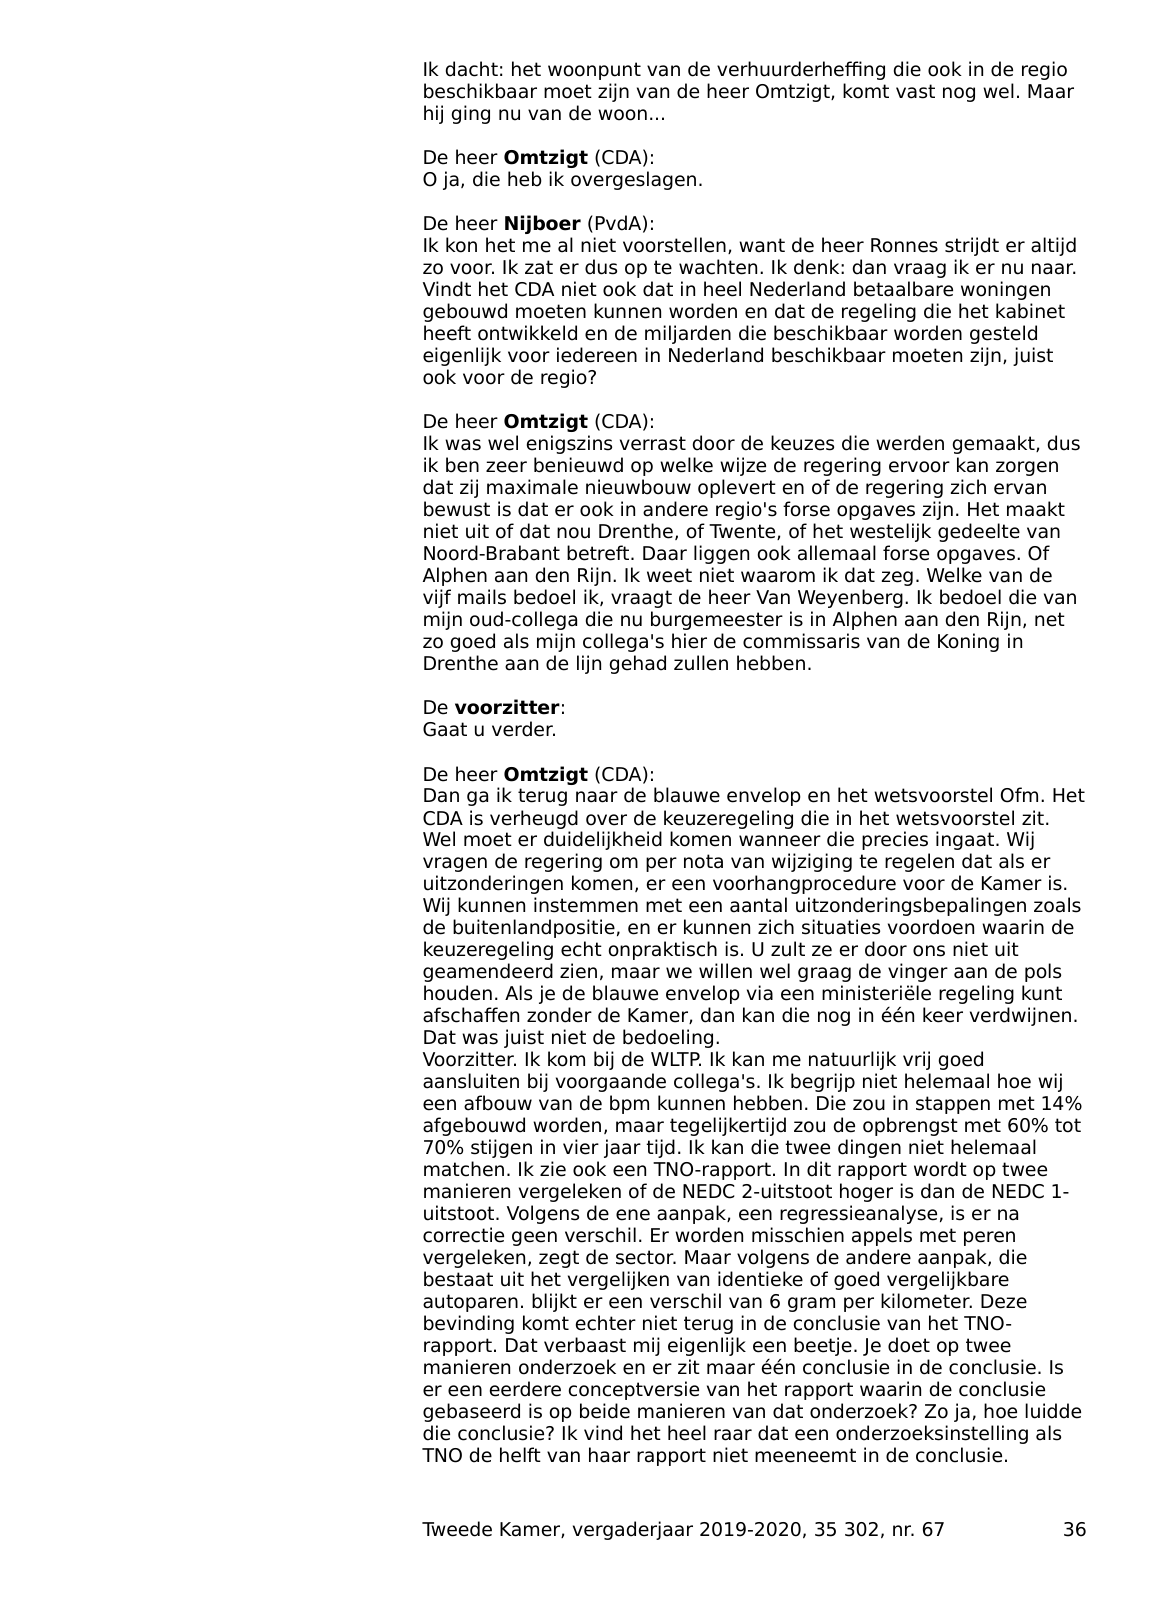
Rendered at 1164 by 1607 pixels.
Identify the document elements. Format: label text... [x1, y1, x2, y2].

text De heer Omtzigt (CDA): [422, 147, 1087, 169]
text Ik was wel enigszins verrast door de keuzes die werden gemaakt, dus ik ben zeer benieuwd op welke wijze de regering ervoor kan zorgen dat zij maximale nieuwbouw oplevert en of de regering zich ervan bewust is dat er ook in andere regio's forse opgaves zijn. Het maakt niet uit of dat nou Drenthe, of Twente, of het westelijk gedeelte van Noord-Brabant betreft. Daar liggen ook allemaal forse opgaves. Of Alphen aan den Rijn. Ik weet niet waarom ik dat zeg. Welke van de vijf mails bedoel ik, vraagt de heer Van Weyenberg. Ik bedoel die van mijn oud-collega die nu burgemeester is in Alphen aan den Rijn, net zo goed als mijn collega's hier de commissaris van de Koning in Drenthe aan de lijn gehad zullen hebben. [422, 433, 1087, 675]
text Dan ga ik terug naar de blauwe envelop en het wetsvoorstel Ofm. Het CDA is verheugd over de keuzeregeling die in het wetsvoorstel zit. Wel moet er duidelijkheid komen wanneer die precies ingaat. Wij vragen de regering om per nota van wijziging te regelen dat als er uitzonderingen komen, er een voorhangprocedure voor de Kamer is. Wij kunnen instemmen met een aantal uitzonderingsbepalingen zoals de buitenlandpositie, en er kunnen zich situaties voordoen waarin de keuzeregeling echt onpraktisch is. U zult ze er door ons niet uit geamendeerd zien, maar we willen wel graag de vinger aan de pols houden. Als je de blauwe envelop via een ministeriële regeling kunt afschaffen zonder de Kamer, dan kan die nog in één keer verdwijnen. Dat was juist niet de bedoeling. [422, 785, 1087, 1049]
text De heer Nijboer (PvdA): [422, 213, 1087, 235]
text O ja, die heb ik overgeslagen. [422, 169, 1087, 191]
text Voorzitter. Ik kom bij de WLTP. Ik kan me natuurlijk vrij goed aansluiten bij voorgaande collega's. Ik begrijp niet helemaal hoe wij een afbouw van de bpm kunnen hebben. Die zou in stappen met 14% afgebouwd worden, maar tegelijkertijd zou de opbrengst met 60% tot 70% stijgen in vier jaar tijd. Ik kan die twee dingen niet helemaal matchen. Ik zie ook een TNO-rapport. In dit rapport wordt op twee manieren vergeleken of de NEDC 2-uitstoot hoger is dan de NEDC 1-uitstoot. Volgens de ene aanpak, een regressieanalyse, is er na correctie geen verschil. Er worden misschien appels met peren vergeleken, zegt de sector. Maar volgens de andere aanpak, die bestaat uit het vergelijken van identieke of goed vergelijkbare autoparen. blijkt er een verschil van 6 gram per kilometer. Deze bevinding komt echter niet terug in de conclusie van het TNO-rapport. Dat verbaast mij eigenlijk een beetje. Je doet op twee manieren onderzoek en er zit maar één conclusie in de conclusie. Is er een eerdere conceptversie van het rapport waarin de conclusie gebaseerd is op beide manieren van dat onderzoek? Zo ja, hoe luidde die conclusie? Ik vind het heel raar dat een onderzoeksinstelling als TNO de helft van haar rapport niet meeneemt in de conclusie. [422, 1049, 1087, 1467]
text Ik kon het me al niet voorstellen, want de heer Ronnes strijdt er altijd zo voor. Ik zat er dus op te wachten. Ik denk: dan vraag ik er nu naar. Vindt het CDA niet ook dat in heel Nederland betaalbare woningen gebouwd moeten kunnen worden en dat de regeling die het kabinet heeft ontwikkeld en de miljarden die beschikbaar worden gesteld eigenlijk voor iedereen in Nederland beschikbaar moeten zijn, juist ook voor de regio? [422, 235, 1087, 389]
text Gaat u verder. [422, 719, 1087, 741]
text De voorzitter: [422, 697, 1087, 719]
text Ik dacht: het woonpunt van de verhuurderheffing die ook in de regio beschikbaar moet zijn van de heer Omtzigt, komt vast nog wel. Maar hij ging nu van de woon... [422, 59, 1087, 125]
text De heer Omtzigt (CDA): [422, 411, 1087, 433]
text De heer Omtzigt (CDA): [422, 763, 1087, 785]
